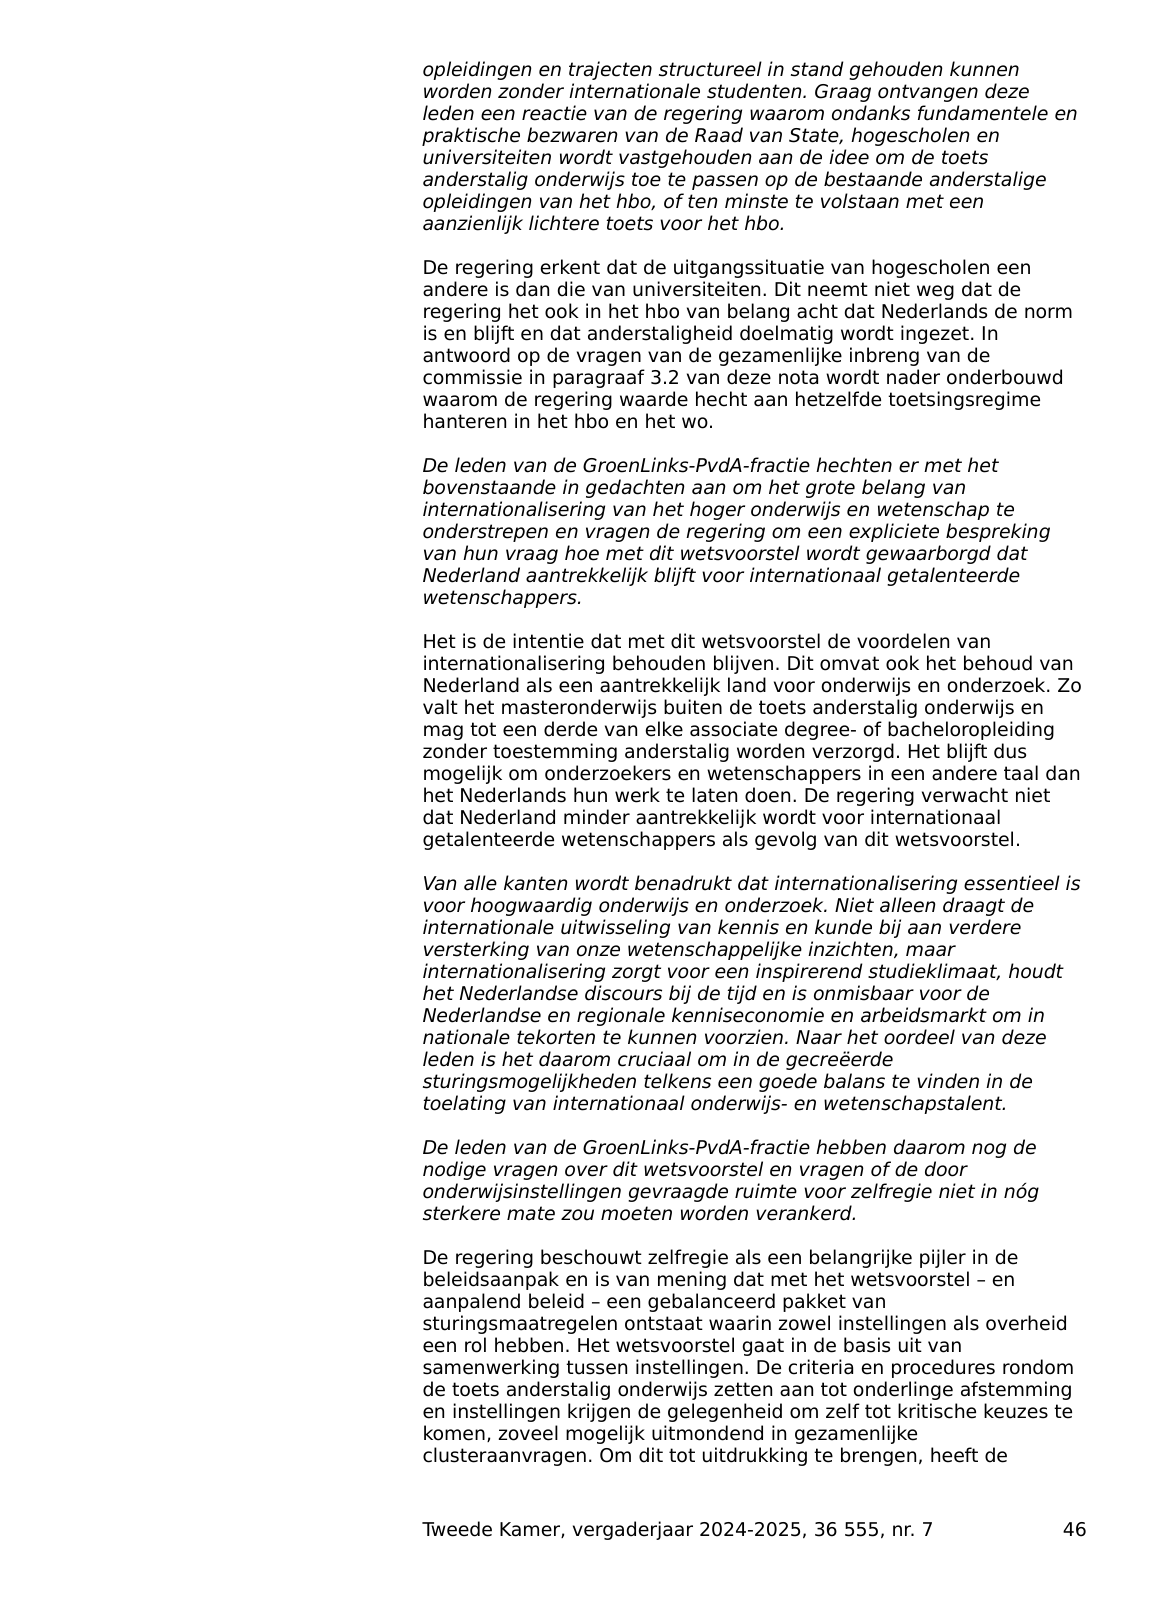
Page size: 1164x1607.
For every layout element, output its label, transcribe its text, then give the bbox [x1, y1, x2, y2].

text De regering erkent dat de uitgangssituatie van hogescholen een andere is dan die van universiteiten. Dit neemt niet weg dat de regering het ook in het hbo van belang acht dat Nederlands de norm is en blijft en dat anderstaligheid doelmatig wordt ingezet. In antwoord op de vragen van de gezamenlijke inbreng van de commissie in paragraaf 3.2 van deze nota wordt nader onderbouwd waarom de regering waarde hecht aan hetzelfde toetsingsregime hanteren in het hbo en het wo. [422, 257, 1087, 433]
text De leden van de GroenLinks-PvdA-fractie hechten er met het bovenstaande in gedachten aan om het grote belang van internationalisering van het hoger onderwijs en wetenschap te onderstrepen en vragen de regering om een expliciete bespreking van hun vraag hoe met dit wetsvoorstel wordt gewaarborgd dat Nederland aantrekkelijk blijft voor internationaal getalenteerde wetenschappers. [422, 455, 1087, 609]
text Het is de intentie dat met dit wetsvoorstel de voordelen van internationalisering behouden blijven. Dit omvat ook het behoud van Nederland als een aantrekkelijk land voor onderwijs en onderzoek. Zo valt het masteronderwijs buiten de toets anderstalig onderwijs en mag tot een derde van elke associate degree- of bacheloropleiding zonder toestemming anderstalig worden verzorgd. Het blijft dus mogelijk om onderzoekers en wetenschappers in een andere taal dan het Nederlands hun werk te laten doen. De regering verwacht niet dat Nederland minder aantrekkelijk wordt voor internationaal getalenteerde wetenschappers als gevolg van dit wetsvoorstel. [422, 631, 1087, 851]
text Van alle kanten wordt benadrukt dat internationalisering essentieel is voor hoogwaardig onderwijs en onderzoek. Niet alleen draagt de internationale uitwisseling van kennis en kunde bij aan verdere versterking van onze wetenschappelijke inzichten, maar internationalisering zorgt voor een inspirerend studieklimaat, houdt het Nederlandse discours bij de tijd en is onmisbaar voor de Nederlandse en regionale kenniseconomie en arbeidsmarkt om in nationale tekorten te kunnen voorzien. Naar het oordeel van deze leden is het daarom cruciaal om in de gecreëerde sturingsmogelijkheden telkens een goede balans te vinden in de toelating van internationaal onderwijs- en wetenschapstalent. [422, 873, 1087, 1115]
text De leden van de GroenLinks-PvdA-fractie hebben daarom nog de nodige vragen over dit wetsvoorstel en vragen of de door onderwijsinstellingen gevraagde ruimte voor zelfregie niet in nóg sterkere mate zou moeten worden verankerd. [422, 1137, 1087, 1225]
text De regering beschouwt zelfregie als een belangrijke pijler in de beleidsaanpak en is van mening dat met het wetsvoorstel – en aanpalend beleid – een gebalanceerd pakket van sturingsmaatregelen ontstaat waarin zowel instellingen als overheid een rol hebben. Het wetsvoorstel gaat in de basis uit van samenwerking tussen instellingen. De criteria en procedures rondom de toets anderstalig onderwijs zetten aan tot onderlinge afstemming en instellingen krijgen de gelegenheid om zelf tot kritische keuzes te komen, zoveel mogelijk uitmondend in gezamenlijke clusteraanvragen. Om dit tot uitdrukking te brengen, heeft de [422, 1247, 1087, 1467]
text opleidingen en trajecten structureel in stand gehouden kunnen worden zonder internationale studenten. Graag ontvangen deze leden een reactie van de regering waarom ondanks fundamentele en praktische bezwaren van de Raad van State, hogescholen en universiteiten wordt vastgehouden aan de idee om de toets anderstalig onderwijs toe te passen op de bestaande anderstalige opleidingen van het hbo, of ten minste te volstaan met een aanzienlijk lichtere toets voor het hbo. [422, 59, 1087, 235]
